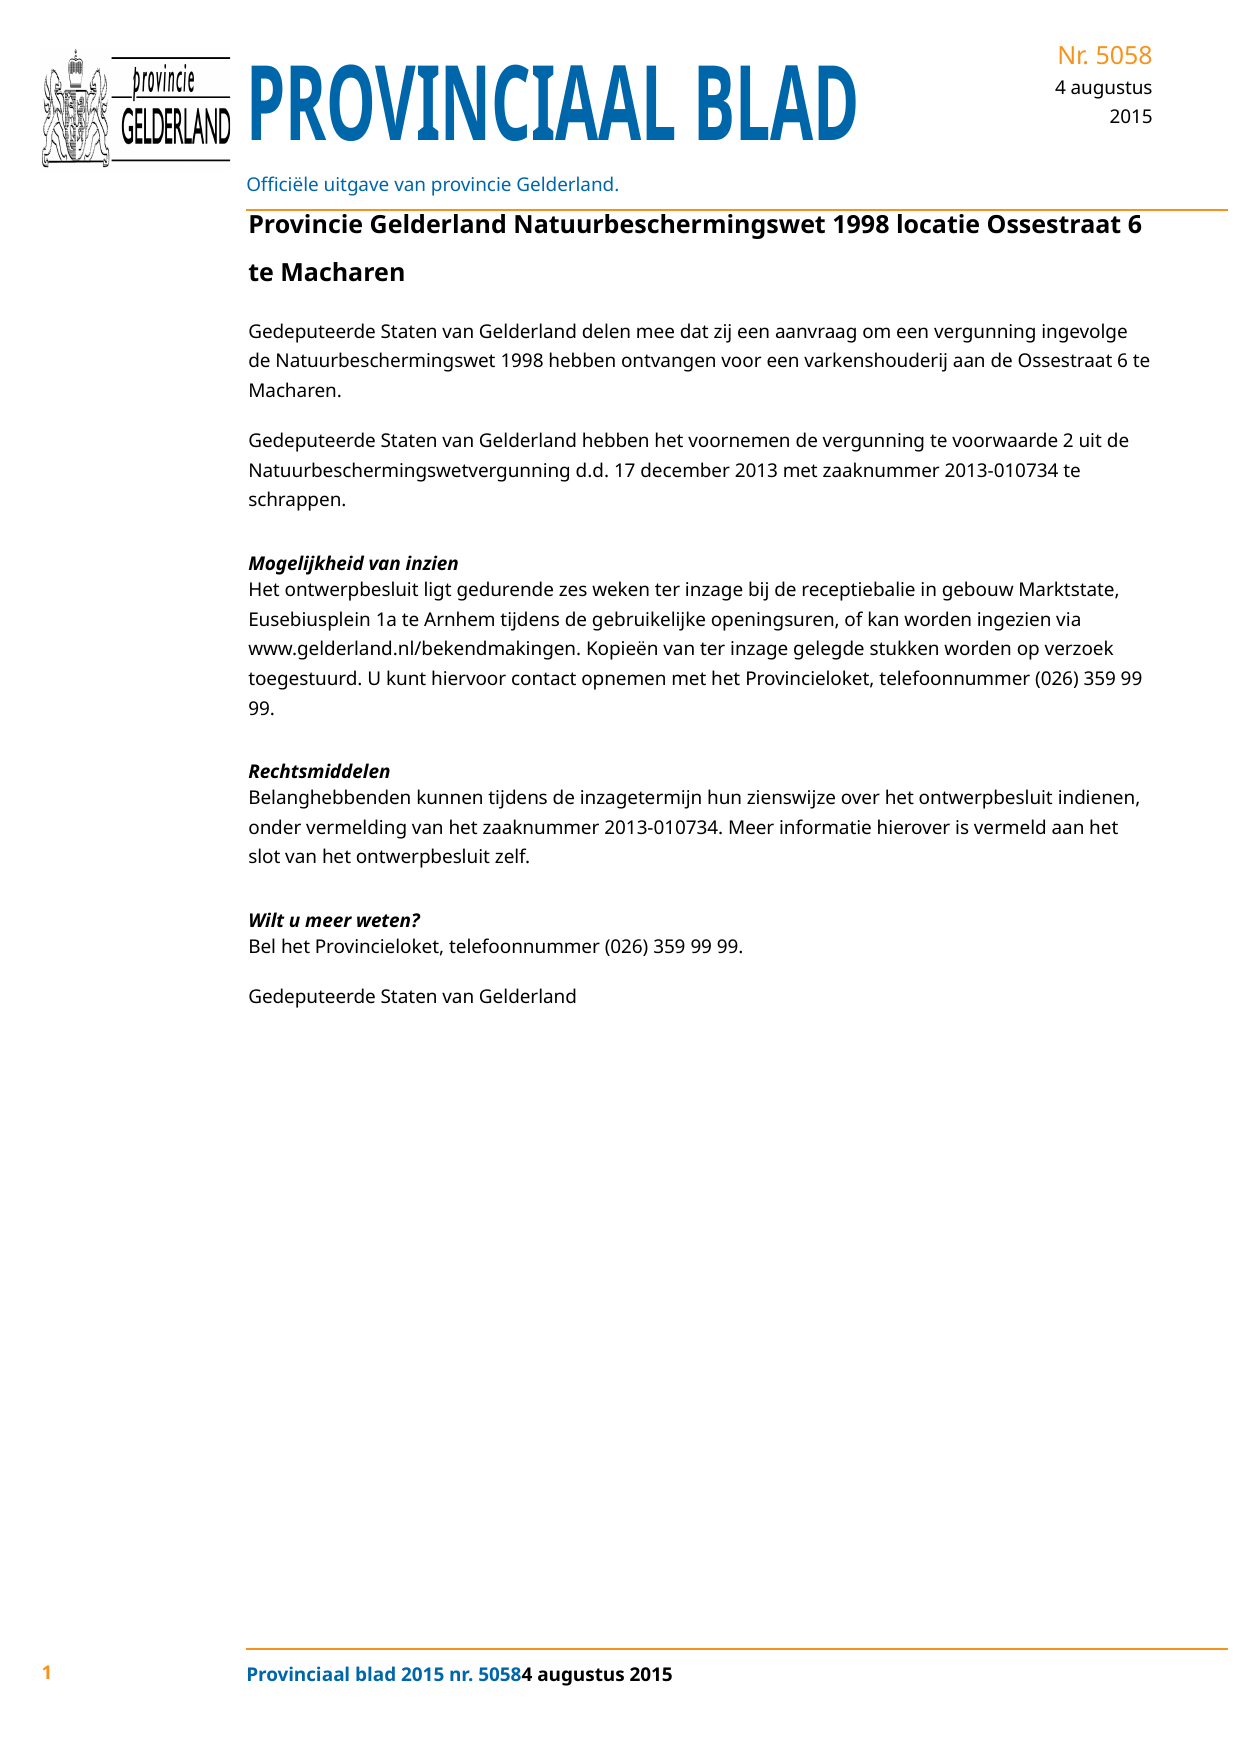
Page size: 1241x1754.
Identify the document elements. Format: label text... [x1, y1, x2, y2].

text Belanghebbenden kunnen tijdens de inzagetermijn hun zienswijze over het ontwerpbesluit indienen, onder vermelding van het zaaknummer 2013-010734. Meer informatie hierover is vermeld aan het slot van het ontwerpbesluit zelf. [248, 784, 1152, 869]
picture [41, 47, 231, 172]
text Wilt u meer weten? [248, 907, 1152, 933]
text Rechtsmiddelen [248, 759, 1152, 784]
text Gedeputeerde Staten van Gelderland [248, 984, 1152, 1009]
text Bel het Provincieloket, telefoonnummer (026) 359 99 99. [248, 933, 1152, 959]
text Mogelijkheid van inzien [248, 551, 1152, 576]
text Gedeputeerde Staten van Gelderland delen mee dat zij een aanvraag om een vergunning ingevolge de Natuurbeschermingswet 1998 hebben ontvangen voor een varkenshouderij aan de Ossestraat 6 te Macharen. [248, 318, 1152, 403]
text Gedeputeerde Staten van Gelderland hebben het voornemen de vergunning te voorwaarde 2 uit de Natuurbeschermingswetvergunning d.d. 17 december 2013 met zaaknummer 2013-010734 te schrappen. [248, 427, 1152, 512]
text Het ontwerpbesluit ligt gedurende zes weken ter inzage bij de receptiebalie in gebouw Marktstate, Eusebiusplein 1a te Arnhem tijdens de gebruikelijke openingsuren, of kan worden ingezien via www.gelderland.nl/bekendmakingen. Kopieën van ter inzage gelegde stukken worden op verzoek toegestuurd. U kunt hiervoor contact opnemen met het Provincieloket, telefoonnummer (026) 359 99 99. [248, 576, 1152, 720]
text Provincie Gelderland Natuurbeschermingswet 1998 locatie Ossestraat 6 te Macharen [248, 211, 1152, 288]
